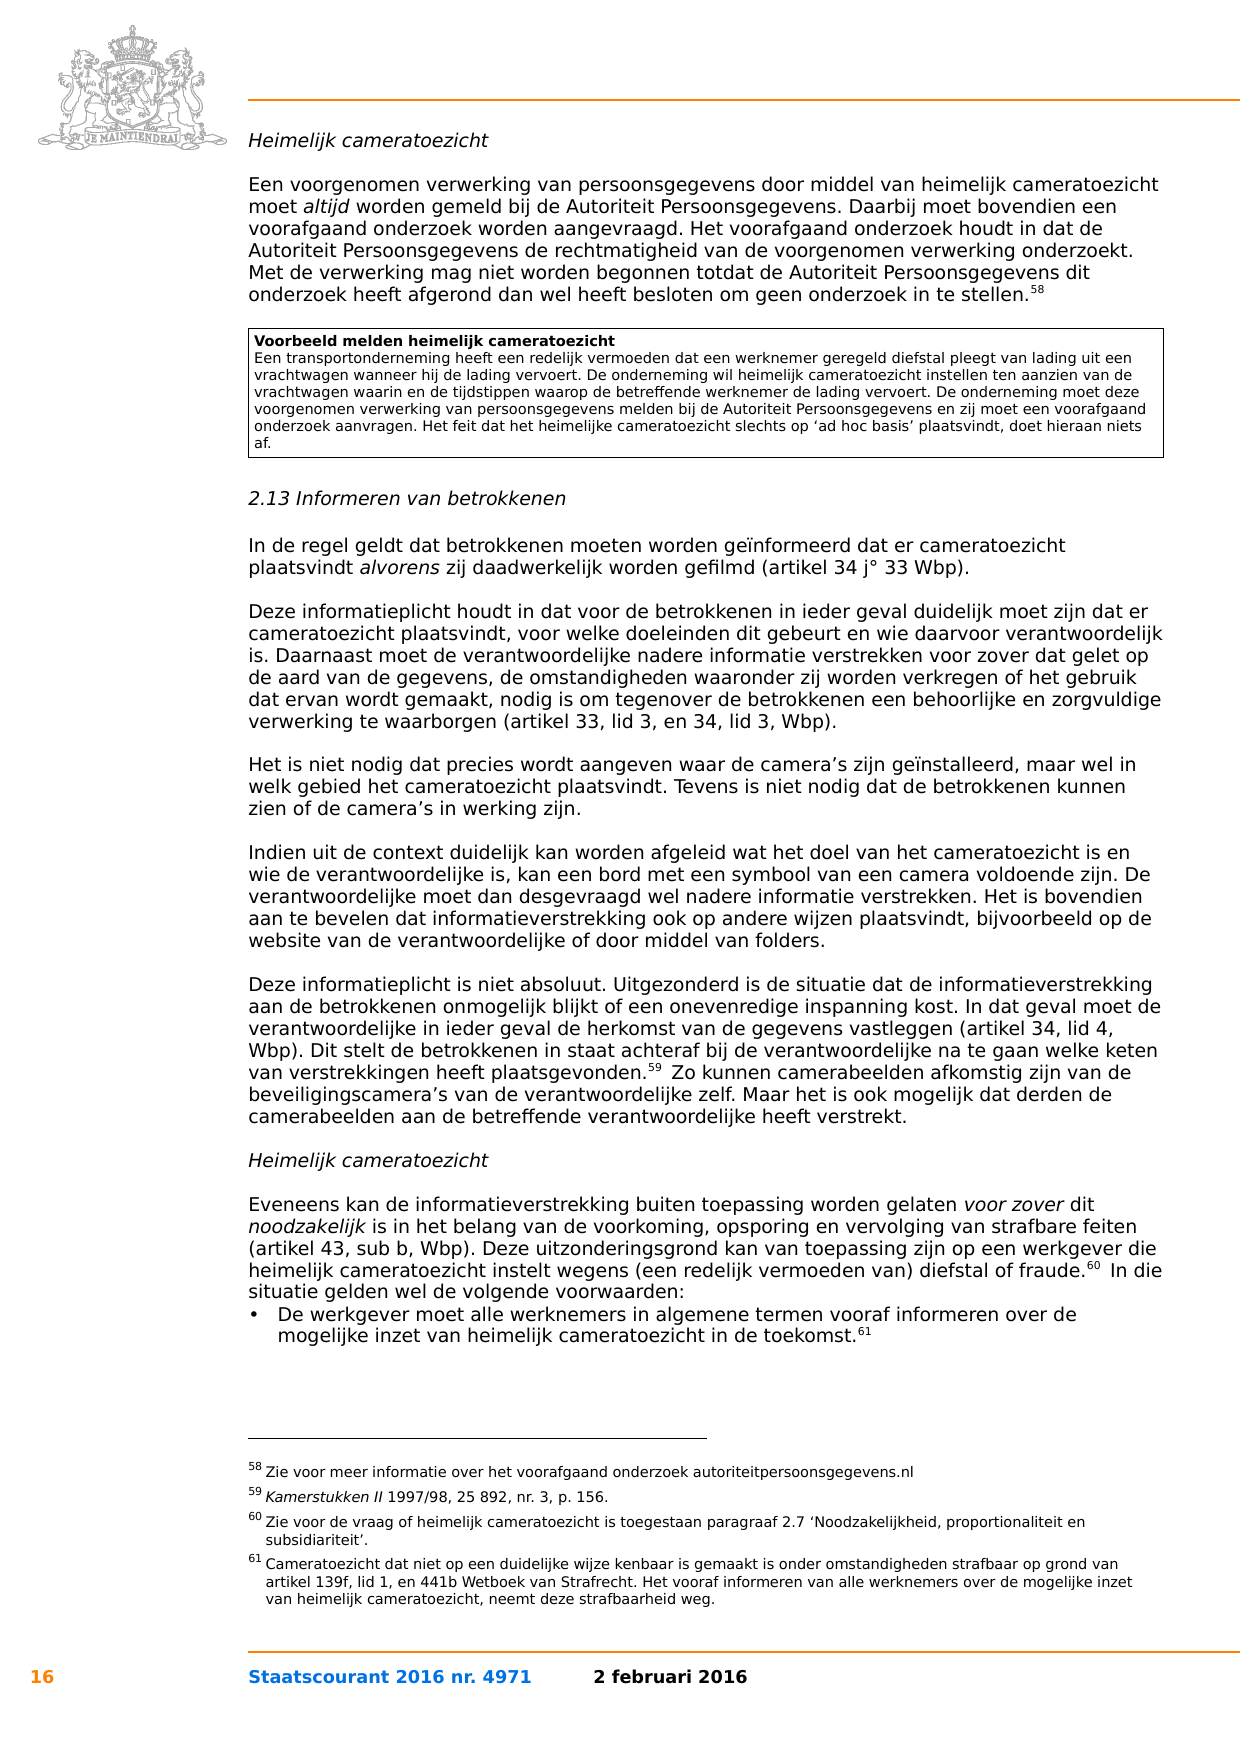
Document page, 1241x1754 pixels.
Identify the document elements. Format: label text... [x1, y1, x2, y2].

subtitle Heimelijk cameratoezicht [248, 130, 1163, 152]
text Kamerstukken II 1997/98, 25 892, nr. 3, p. 156. [248, 1485, 1163, 1507]
subtitle Heimelijk cameratoezicht [248, 1150, 1163, 1172]
text Deze informatieplicht houdt in dat voor de betrokkenen in ieder geval duidelijk moet zijn dat er cameratoezicht plaatsvindt, voor welke doeleinden dit gebeurt en wie daarvoor verantwoordelijk is. Daarnaast moet de verantwoordelijke nadere informatie verstrekken voor zover dat gelet op de aard van de gegevens, de omstandigheden waaronder zij worden verkregen of het gebruik dat ervan wordt gemaakt, nodig is om tegenover de betrokkenen een behoorlijke en zorgvuldige verwerking te waarborgen (artikel 33, lid 3, en 34, lid 3, Wbp). [248, 601, 1163, 732]
text Deze informatieplicht is niet absoluut. Uitgezonderd is de situatie dat de informatieverstrekking aan de betrokkenen onmogelijk blijkt of een onevenredige inspanning kost. In dat geval moet de verantwoordelijke in ieder geval de herkomst van de gegevens vastleggen (artikel 34, lid 4, Wbp). Dit stelt de betrokkenen in staat achteraf bij de verantwoordelijke na te gaan welke keten van verstrekkingen heeft plaatsgevonden. Zo kunnen camerabeelden afkomstig zijn van de beveiligingscamera’s van de verantwoordelijke zelf. Maar het is ook mogelijk dat derden de camerabeelden aan de betreffende verantwoordelijke heeft verstrekt. [248, 974, 1163, 1128]
text In de regel geldt dat betrokkenen moeten worden geïnformeerd dat er cameratoezicht plaatsvindt alvorens zij daadwerkelijk worden gefilmd (artikel 34 j° 33 Wbp). [248, 535, 1163, 579]
text Zie voor meer informatie over het voorafgaand onderzoek autoriteitpersoonsgegevens.nl [248, 1460, 1163, 1482]
text Cameratoezicht dat niet op een duidelijke wijze kenbaar is gemaakt is onder omstandigheden strafbaar op grond van artikel 139f, lid 1, en 441b Wetboek van Strafrecht. Het vooraf informeren van alle werknemers over de mogelijke inzet van heimelijk cameratoezicht, neemt deze strafbaarheid weg. [248, 1552, 1163, 1608]
text Een voorgenomen verwerking van persoonsgegevens door middel van heimelijk cameratoezicht moet altijd worden gemeld bij de Autoriteit Persoonsgegevens. Daarbij moet bovendien een voorafgaand onderzoek worden aangevraagd. Het voorafgaand onderzoek houdt in dat de Autoriteit Persoonsgegevens de rechtmatigheid van de voorgenomen verwerking onderzoekt. Met de verwerking mag niet worden begonnen totdat de Autoriteit Persoonsgegevens dit onderzoek heeft afgerond dan wel heeft besloten om geen onderzoek in te stellen. [248, 174, 1163, 306]
text Zie voor de vraag of heimelijk cameratoezicht is toegestaan paragraaf 2.7 ‘Noodzakelijkheid, proportionaliteit en subsidiariteit’. [248, 1510, 1163, 1549]
picture [38, 25, 227, 150]
text • De werkgever moet alle werknemers in algemene termen vooraf informeren over de mogelijke inzet van heimelijk cameratoezicht in de toekomst. [248, 1303, 1163, 1347]
text Het is niet nodig dat precies wordt aangeven waar de camera’s zijn geïnstalleerd, maar wel in welk gebied het cameratoezicht plaatsvindt. Tevens is niet nodig dat de betrokkenen kunnen zien of de camera’s in werking zijn. [248, 754, 1163, 820]
text Indien uit de context duidelijk kan worden afgeleid wat het doel van het cameratoezicht is en wie de verantwoordelijke is, kan een bord met een symbool van een camera voldoende zijn. De verantwoordelijke moet dan desgevraagd wel nadere informatie verstrekken. Het is bovendien aan te bevelen dat informatieverstrekking ook op andere wijzen plaatsvindt, bijvoorbeeld op de website van de verantwoordelijke of door middel van folders. [248, 842, 1163, 952]
table_header Voorbeeld melden heimelijk cameratoezicht Een transportonderneming heeft een redelijk vermoeden dat een werknemer geregeld diefstal pleegt van lading uit een vrachtwagen wanneer hij de lading vervoert. De onderneming wil heimelijk cameratoezicht instellen ten aanzien van de vrachtwagen waarin en de tijdstippen waarop de betreffende werknemer de lading vervoert. De onderneming moet deze voorgenomen verwerking van persoonsgegevens melden bij de Autoriteit Persoonsgegevens en zij moet een voorafgaand onderzoek aanvragen. Het feit dat het heimelijke cameratoezicht slechts op ‘ad hoc basis’ plaatsvindt, doet hieraan niets af. [249, 329, 1163, 457]
subtitle 2.13 Informeren van betrokkenen [248, 488, 1163, 510]
text Eveneens kan de informatieverstrekking buiten toepassing worden gelaten voor zover dit noodzakelijk is in het belang van de voorkoming, opsporing en vervolging van strafbare feiten (artikel 43, sub b, Wbp). Deze uitzonderingsgrond kan van toepassing zijn op een werkgever die heimelijk cameratoezicht instelt wegens (een redelijk vermoeden van) diefstal of fraude. In die situatie gelden wel de volgende voorwaarden: [248, 1193, 1163, 1303]
